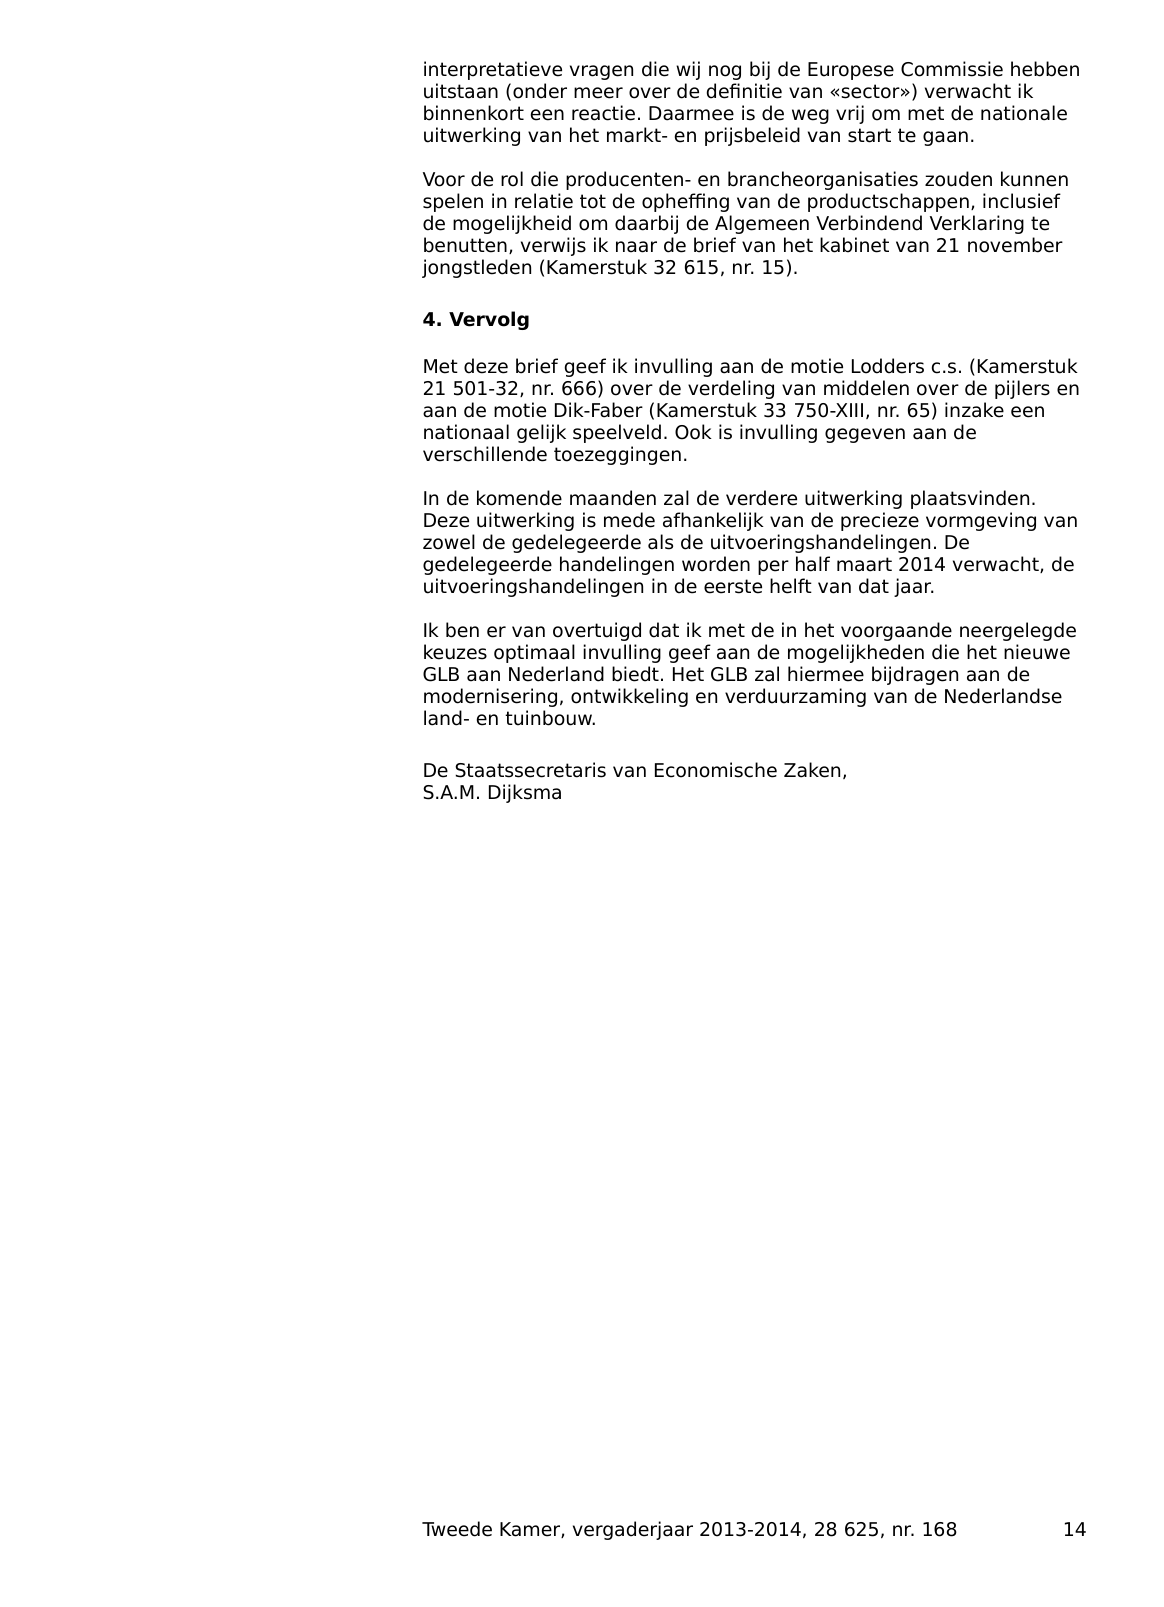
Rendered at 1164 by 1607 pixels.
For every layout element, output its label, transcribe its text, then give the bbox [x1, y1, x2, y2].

text Ik ben er van overtuigd dat ik met de in het voorgaande neergelegde keuzes optimaal invulling geef aan de mogelijkheden die het nieuwe GLB aan Nederland biedt. Het GLB zal hiermee bijdragen aan de modernisering, ontwikkeling en verduurzaming van de Nederlandse land- en tuinbouw. [422, 620, 1087, 730]
text Met deze brief geef ik invulling aan de motie Lodders c.s. (Kamerstuk 21 501-32, nr. 666) over de verdeling van middelen over de pijlers en aan de motie Dik-Faber (Kamerstuk 33 750-XIII, nr. 65) inzake een nationaal gelijk speelveld. Ook is invulling gegeven aan de verschillende toezeggingen. [422, 356, 1087, 466]
text In de komende maanden zal de verdere uitwerking plaatsvinden. Deze uitwerking is mede afhankelijk van de precieze vormgeving van zowel de gedelegeerde als de uitvoeringshandelingen. De gedelegeerde handelingen worden per half maart 2014 verwacht, de uitvoeringshandelingen in de eerste helft van dat jaar. [422, 488, 1087, 598]
text interpretatieve vragen die wij nog bij de Europese Commissie hebben uitstaan (onder meer over de definitie van «sector») verwacht ik binnenkort een reactie. Daarmee is de weg vrij om met de nationale uitwerking van het markt- en prijsbeleid van start te gaan. [422, 59, 1087, 147]
text De Staatssecretaris van Economische Zaken, S.A.M. Dijksma [422, 760, 1087, 804]
text Voor de rol die producenten- en brancheorganisaties zouden kunnen spelen in relatie tot de opheffing van de productschappen, inclusief de mogelijkheid om daarbij de Algemeen Verbindend Verklaring te benutten, verwijs ik naar de brief van het kabinet van 21 november jongstleden (Kamerstuk 32 615, nr. 15). [422, 169, 1087, 279]
subtitle 4. Vervolg [422, 309, 1087, 331]
